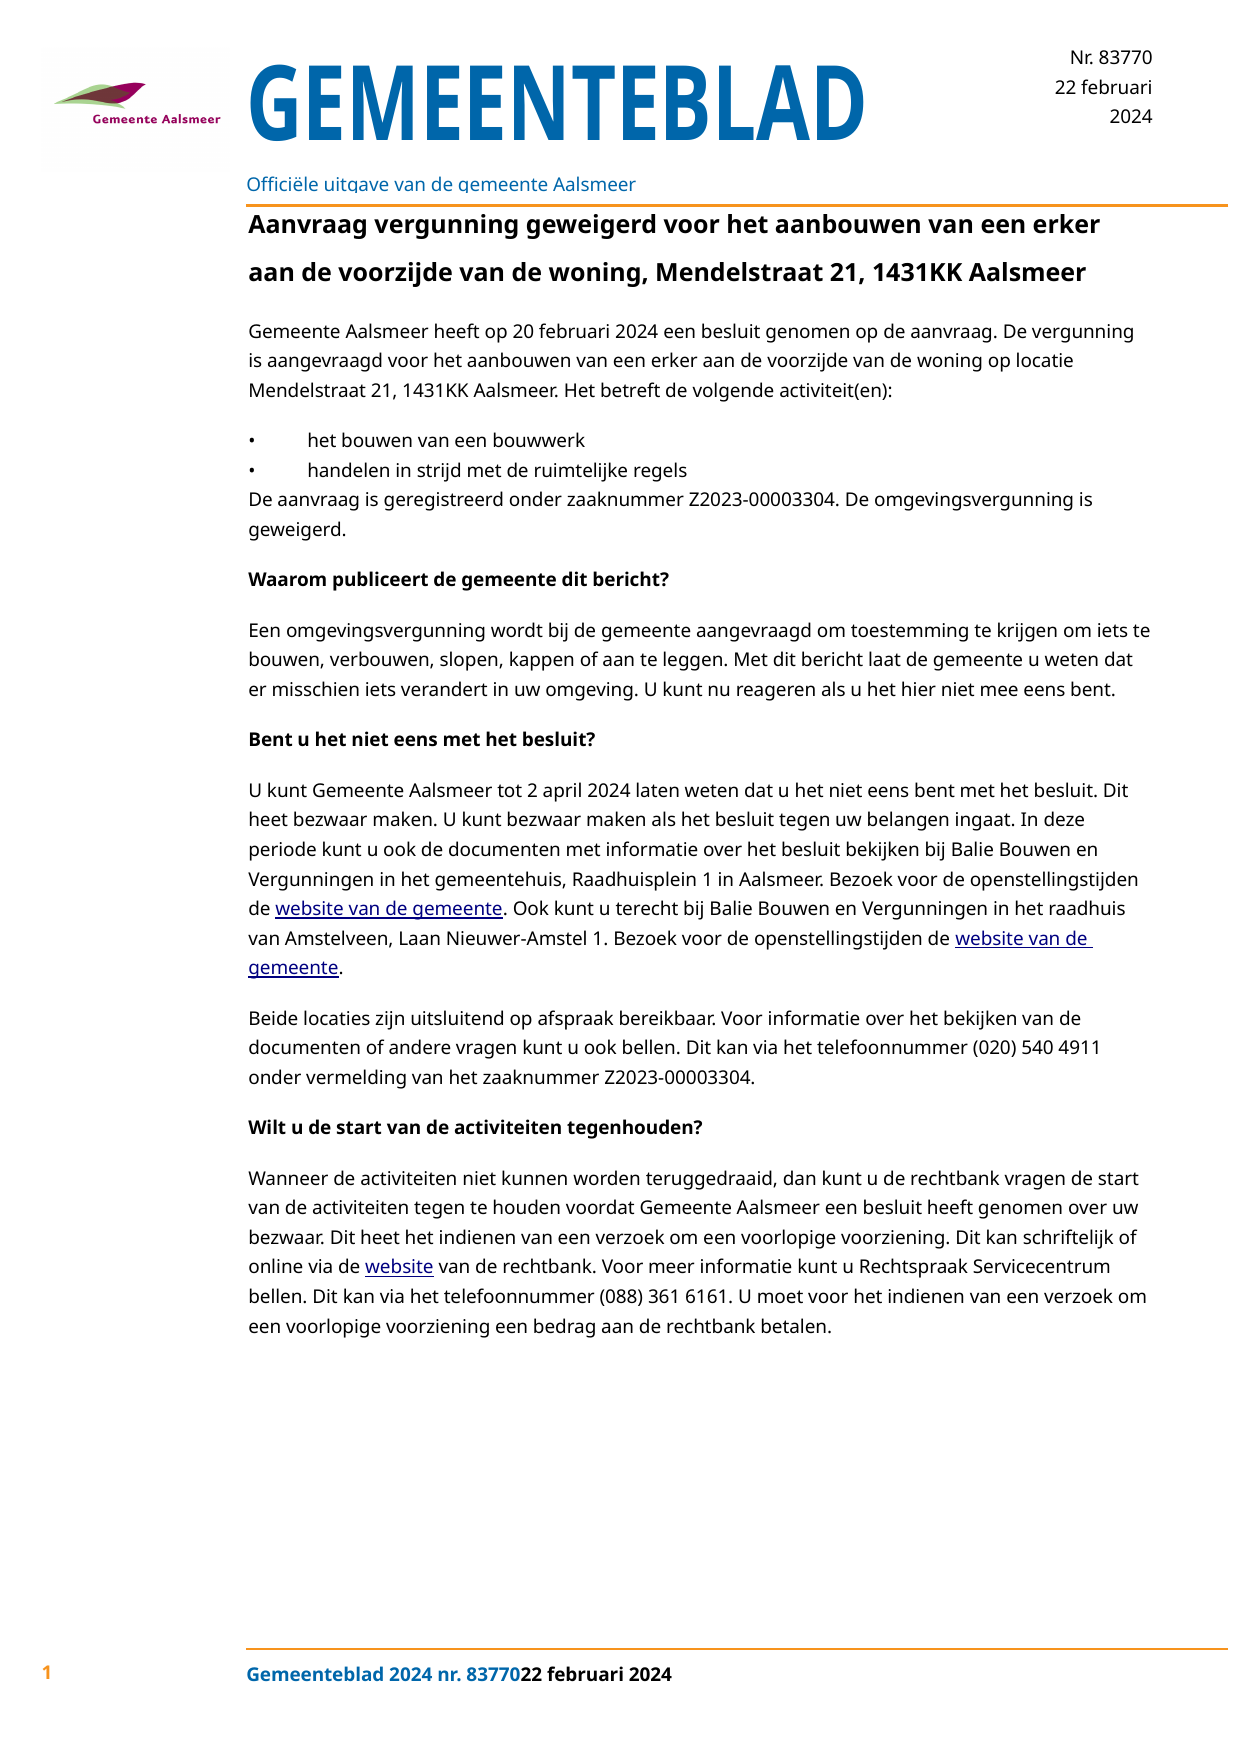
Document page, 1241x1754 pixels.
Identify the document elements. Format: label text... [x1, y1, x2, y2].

text Wanneer de activiteiten niet kunnen worden teruggedraaid, dan kunt u de rechtbank vragen de start van de activiteiten tegen te houden voordat Gemeente Aalsmeer een besluit heeft genomen over uw bezwaar. Dit heet het indienen van een verzoek om een voorlopige voorziening. Dit kan schriftelijk of online via de website van de rechtbank. Voor meer informatie kunt u Rechtspraak Servicecentrum bellen. Dit kan via het telefoonnummer (088) 361 6161. U moet voor het indienen van een verzoek om een voorlopige voorziening een bedrag aan de rechtbank betalen. [248, 1165, 1152, 1339]
picture [41, 47, 231, 172]
text Wilt u de start van de activiteiten tegenhouden? [248, 1114, 1152, 1140]
text Aanvraag vergunning geweigerd voor het aanbouwen van een erker aan de voorzijde van de woning, Mendelstraat 21, 1431KK Aalsmeer [248, 207, 1152, 288]
list handelen in strijd met de ruimtelijke regels [248, 457, 1152, 483]
text Een omgevingsvergunning wordt bij de gemeente aangevraagd om toestemming te krijgen om iets te bouwen, verbouwen, slopen, kappen of aan te leggen. Met dit bericht laat de gemeente u weten dat er misschien iets verandert in uw omgeving. U kunt nu reageren als u het hier niet mee eens bent. [248, 617, 1152, 702]
text Waarom publiceert de gemeente dit bericht? [248, 567, 1152, 592]
text Bent u het niet eens met het besluit? [248, 727, 1152, 752]
list het bouwen van een bouwwerk [248, 427, 1152, 453]
text U kunt Gemeente Aalsmeer tot 2 april 2024 laten weten dat u het niet eens bent met het besluit. Dit heet bezwaar maken. U kunt bezwaar maken als het besluit tegen uw belangen ingaat. In deze periode kunt u ook de documenten met informatie over het besluit bekijken bij Balie Bouwen en Vergunningen in het gemeentehuis, Raadhuisplein 1 in Aalsmeer. Bezoek voor de openstellingstijden de website van de gemeente. Ook kunt u terecht bij Balie Bouwen en Vergunningen in het raadhuis van Amstelveen, Laan Nieuwer-Amstel 1. Bezoek voor de openstellingstijden de website van de gemeente. [248, 777, 1152, 980]
text Gemeente Aalsmeer heeft op 20 februari 2024 een besluit genomen op de aanvraag. De vergunning is aangevraagd voor het aanbouwen van een erker aan de voorzijde van de woning op locatie Mendelstraat 21, 1431KK Aalsmeer. Het betreft de volgende activiteit(en): [248, 318, 1152, 403]
text Beide locaties zijn uitsluitend op afspraak bereikbaar. Voor informatie over het bekijken van de documenten of andere vragen kunt u ook bellen. Dit kan via het telefoonnummer (020) 540 4911 onder vermelding van het zaaknummer Z2023-00003304. [248, 1005, 1152, 1090]
text De aanvraag is geregistreerd onder zaaknummer Z2023-00003304. De omgevingsvergunning is geweigerd. [248, 487, 1152, 542]
